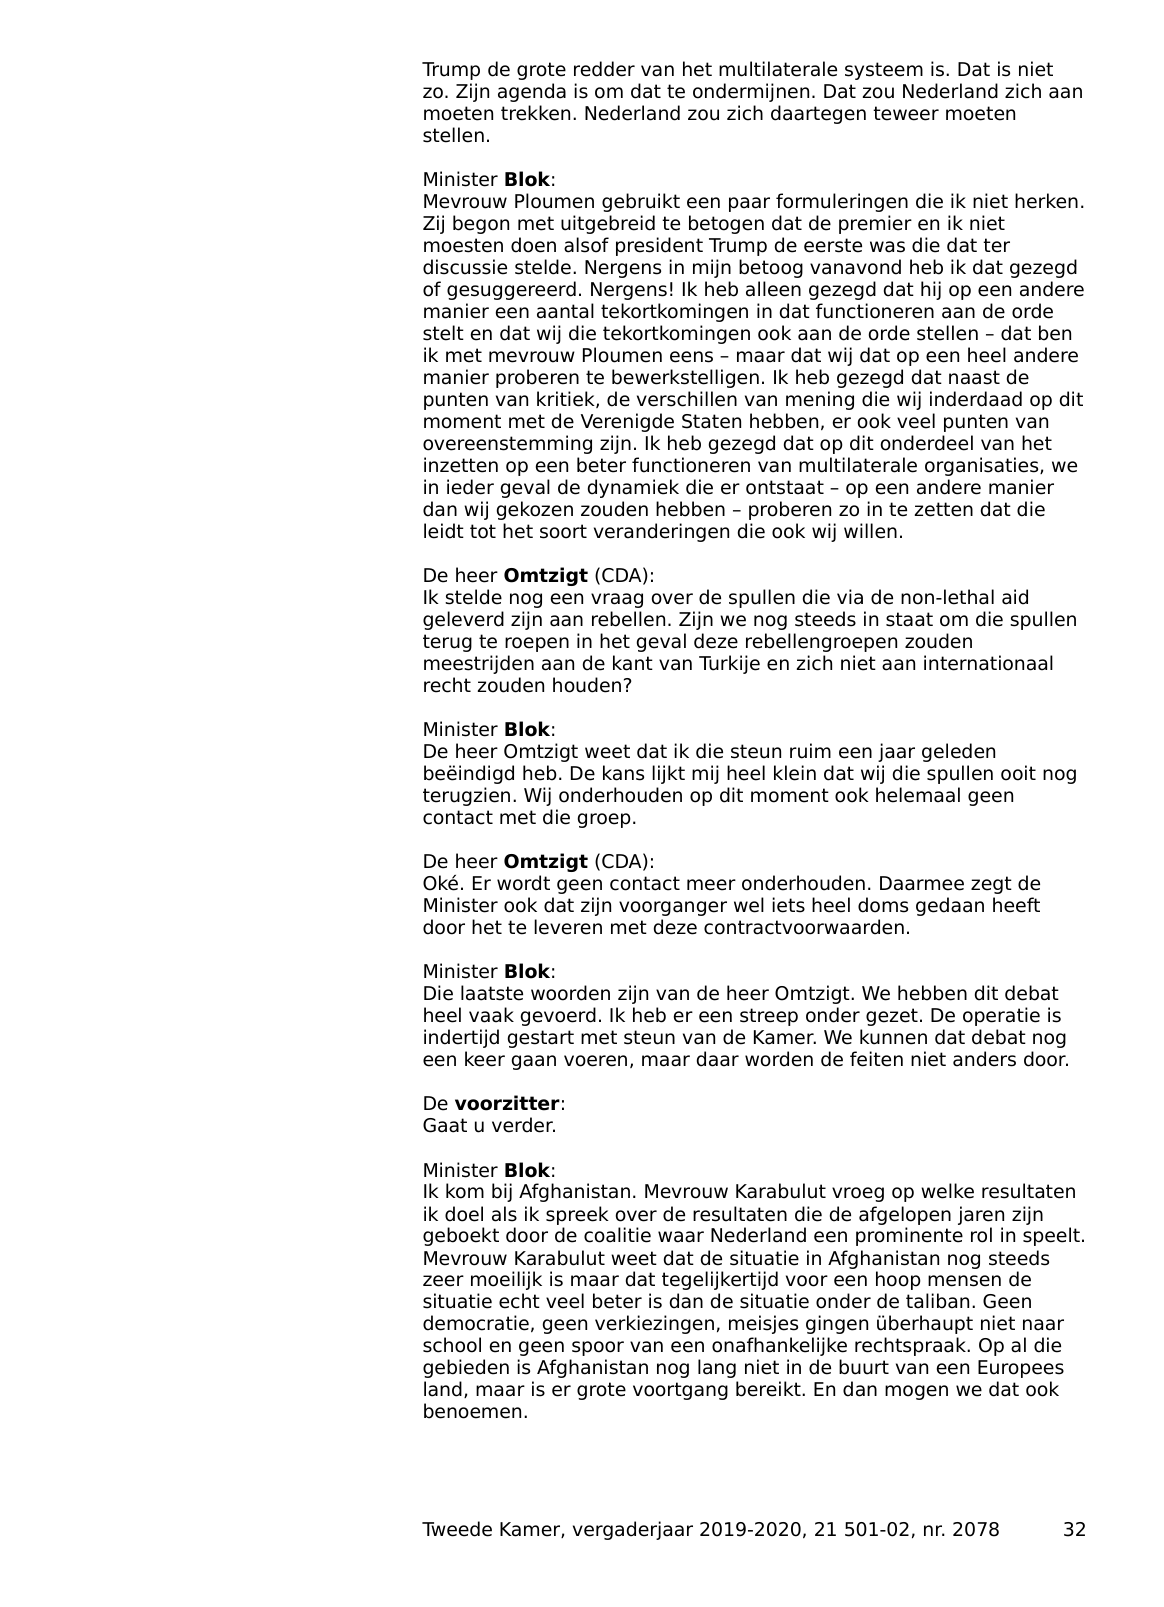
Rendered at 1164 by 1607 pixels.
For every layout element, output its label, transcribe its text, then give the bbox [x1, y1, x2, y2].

text De heer Omtzigt weet dat ik die steun ruim een jaar geleden beëindigd heb. De kans lijkt mij heel klein dat wij die spullen ooit nog terugzien. Wij onderhouden op dit moment ook helemaal geen contact met die groep. [422, 741, 1087, 829]
text Ik kom bij Afghanistan. Mevrouw Karabulut vroeg op welke resultaten ik doel als ik spreek over de resultaten die de afgelopen jaren zijn geboekt door de coalitie waar Nederland een prominente rol in speelt. Mevrouw Karabulut weet dat de situatie in Afghanistan nog steeds zeer moeilijk is maar dat tegelijkertijd voor een hoop mensen de situatie echt veel beter is dan de situatie onder de taliban. Geen democratie, geen verkiezingen, meisjes gingen überhaupt niet naar school en geen spoor van een onafhankelijke rechtspraak. Op al die gebieden is Afghanistan nog lang niet in de buurt van een Europees land, maar is er grote voortgang bereikt. En dan mogen we dat ook benoemen. [422, 1181, 1087, 1423]
text De voorzitter: [422, 1093, 1087, 1115]
text Minister Blok: [422, 961, 1087, 983]
text Minister Blok: [422, 169, 1087, 191]
text Die laatste woorden zijn van de heer Omtzigt. We hebben dit debat heel vaak gevoerd. Ik heb er een streep onder gezet. De operatie is indertijd gestart met steun van de Kamer. We kunnen dat debat nog een keer gaan voeren, maar daar worden de feiten niet anders door. [422, 983, 1087, 1071]
text Minister Blok: [422, 1159, 1087, 1181]
text De heer Omtzigt (CDA): [422, 565, 1087, 587]
text Minister Blok: [422, 719, 1087, 741]
text Mevrouw Ploumen gebruikt een paar formuleringen die ik niet herken. Zij begon met uitgebreid te betogen dat de premier en ik niet moesten doen alsof president Trump de eerste was die dat ter discussie stelde. Nergens in mijn betoog vanavond heb ik dat gezegd of gesuggereerd. Nergens! Ik heb alleen gezegd dat hij op een andere manier een aantal tekortkomingen in dat functioneren aan de orde stelt en dat wij die tekortkomingen ook aan de orde stellen – dat ben ik met mevrouw Ploumen eens – maar dat wij dat op een heel andere manier proberen te bewerkstelligen. Ik heb gezegd dat naast de punten van kritiek, de verschillen van mening die wij inderdaad op dit moment met de Verenigde Staten hebben, er ook veel punten van overeenstemming zijn. Ik heb gezegd dat op dit onderdeel van het inzetten op een beter functioneren van multilaterale organisaties, we in ieder geval de dynamiek die er ontstaat – op een andere manier dan wij gekozen zouden hebben – proberen zo in te zetten dat die leidt tot het soort veranderingen die ook wij willen. [422, 191, 1087, 543]
text Oké. Er wordt geen contact meer onderhouden. Daarmee zegt de Minister ook dat zijn voorganger wel iets heel doms gedaan heeft door het te leveren met deze contractvoorwaarden. [422, 873, 1087, 939]
text Ik stelde nog een vraag over de spullen die via de non-lethal aid geleverd zijn aan rebellen. Zijn we nog steeds in staat om die spullen terug te roepen in het geval deze rebellengroepen zouden meestrijden aan de kant van Turkije en zich niet aan internationaal recht zouden houden? [422, 587, 1087, 697]
text Trump de grote redder van het multilaterale systeem is. Dat is niet zo. Zijn agenda is om dat te ondermijnen. Dat zou Nederland zich aan moeten trekken. Nederland zou zich daartegen teweer moeten stellen. [422, 59, 1087, 147]
text Gaat u verder. [422, 1115, 1087, 1137]
text De heer Omtzigt (CDA): [422, 851, 1087, 873]
